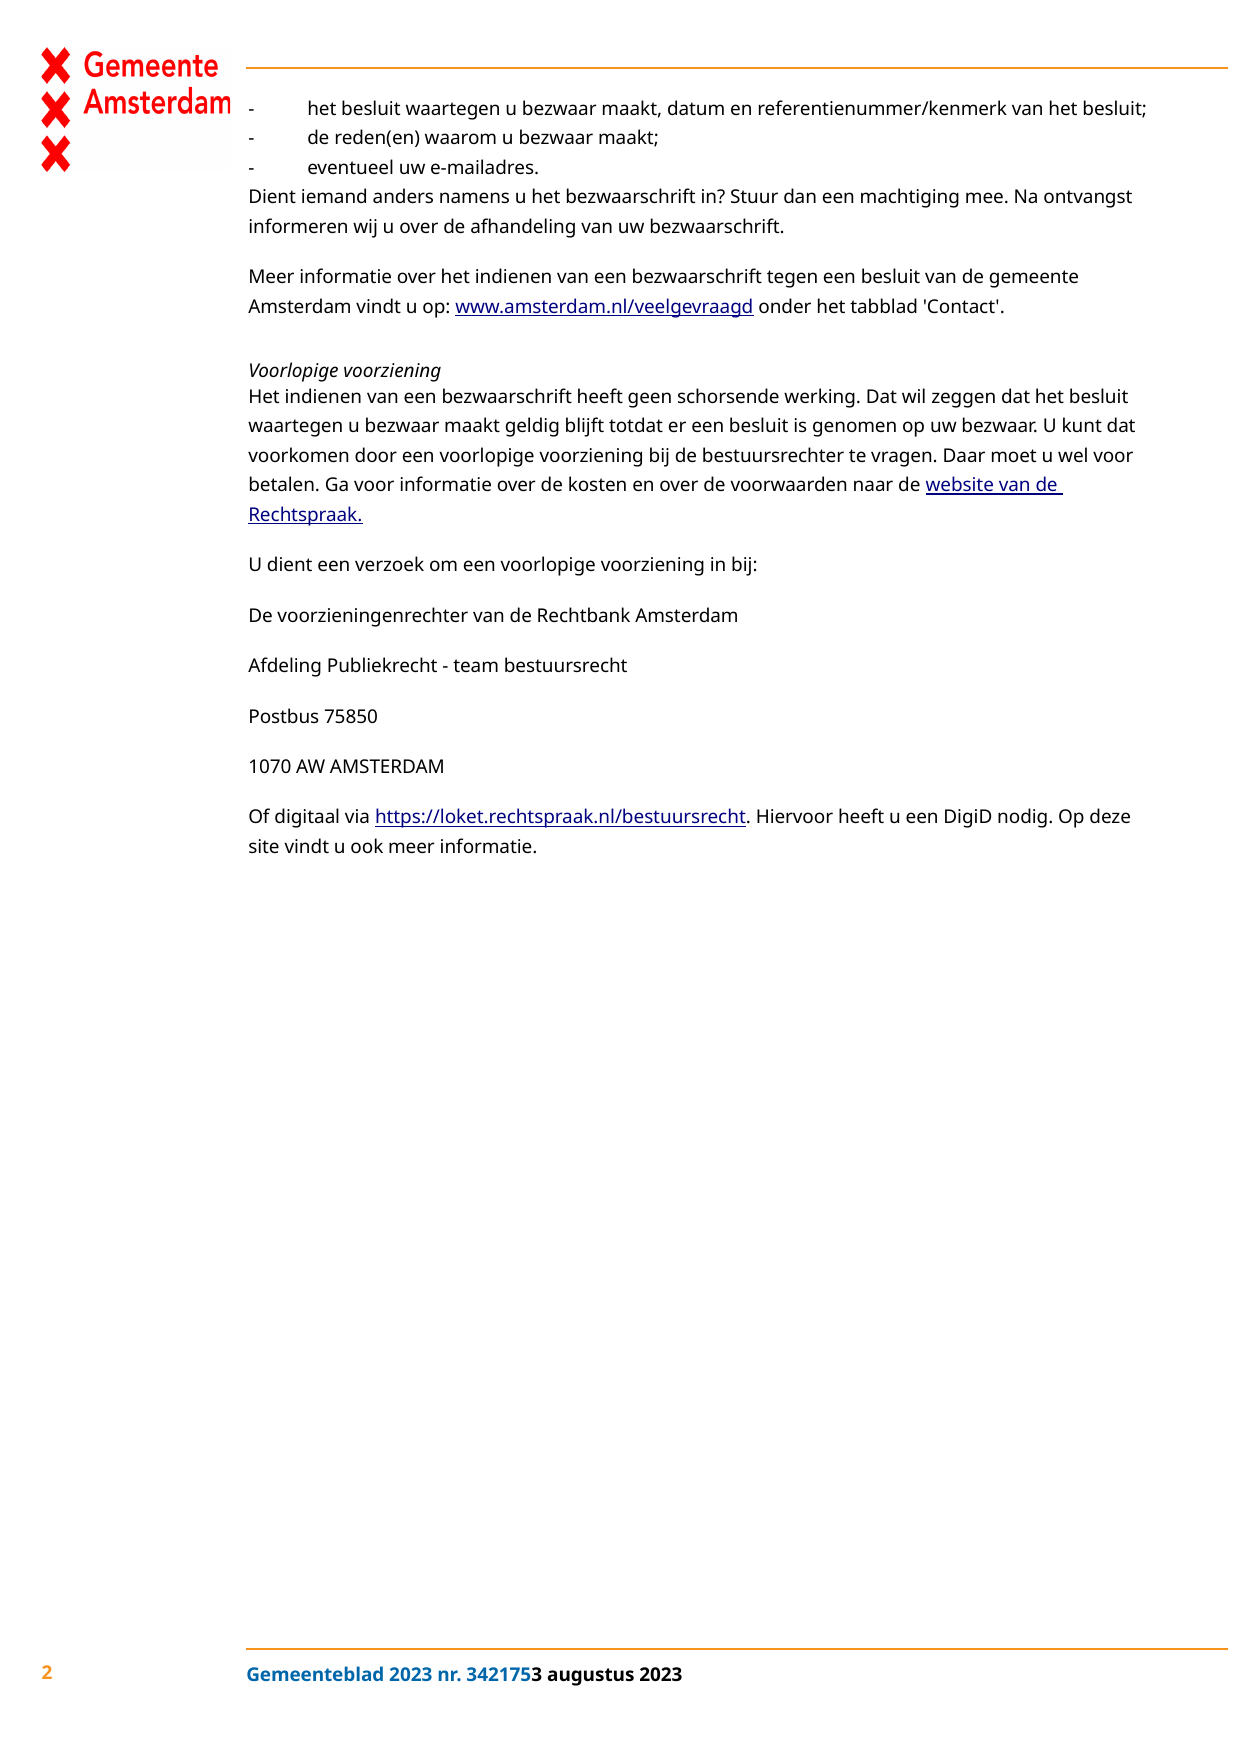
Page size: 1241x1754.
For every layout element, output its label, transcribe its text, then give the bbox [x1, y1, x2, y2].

text Dient iemand anders namens u het bezwaarschrift in? Stuur dan een machtiging mee. Na ontvangst informeren wij u over de afhandeling van uw bezwaarschrift. [248, 183, 1152, 239]
text De voorzieningenrechter van de Rechtbank Amsterdam [248, 602, 1152, 628]
list het besluit waartegen u bezwaar maakt, datum en referentienummer/kenmerk van het besluit; [248, 95, 1152, 121]
text Voorlopige voorziening [248, 357, 1152, 383]
text 1070 AW AMSTERDAM [248, 753, 1152, 779]
text Postbus 75850 [248, 703, 1152, 728]
text Afdeling Publiekrecht - team bestuursrecht [248, 652, 1152, 678]
picture [41, 47, 231, 172]
text U dient een verzoek om een voorlopige voorziening in bij: [248, 552, 1152, 577]
text Of digitaal via https://loket.rechtspraak.nl/bestuursrecht. Hiervoor heeft u een DigiD nodig. Op deze site vindt u ook meer informatie. [248, 804, 1152, 859]
list eventueel uw e-mailadres. [248, 154, 1152, 180]
text Het indienen van een bezwaarschrift heeft geen schorsende werking. Dat wil zeggen dat het besluit waartegen u bezwaar maakt geldig blijft totdat er een besluit is genomen op uw bezwaar. U kunt dat voorkomen door een voorlopige voorziening bij de bestuursrechter te vragen. Daar moet u wel voor betalen. Ga voor informatie over de kosten en over de voorwaarden naar de website van de Rechtspraak. [248, 383, 1152, 527]
list de reden(en) waarom u bezwaar maakt; [248, 124, 1152, 150]
text Meer informatie over het indienen van een bezwaarschrift tegen een besluit van de gemeente Amsterdam vindt u op: www.amsterdam.nl/veelgevraagd onder het tabblad 'Contact'. [248, 263, 1152, 319]
